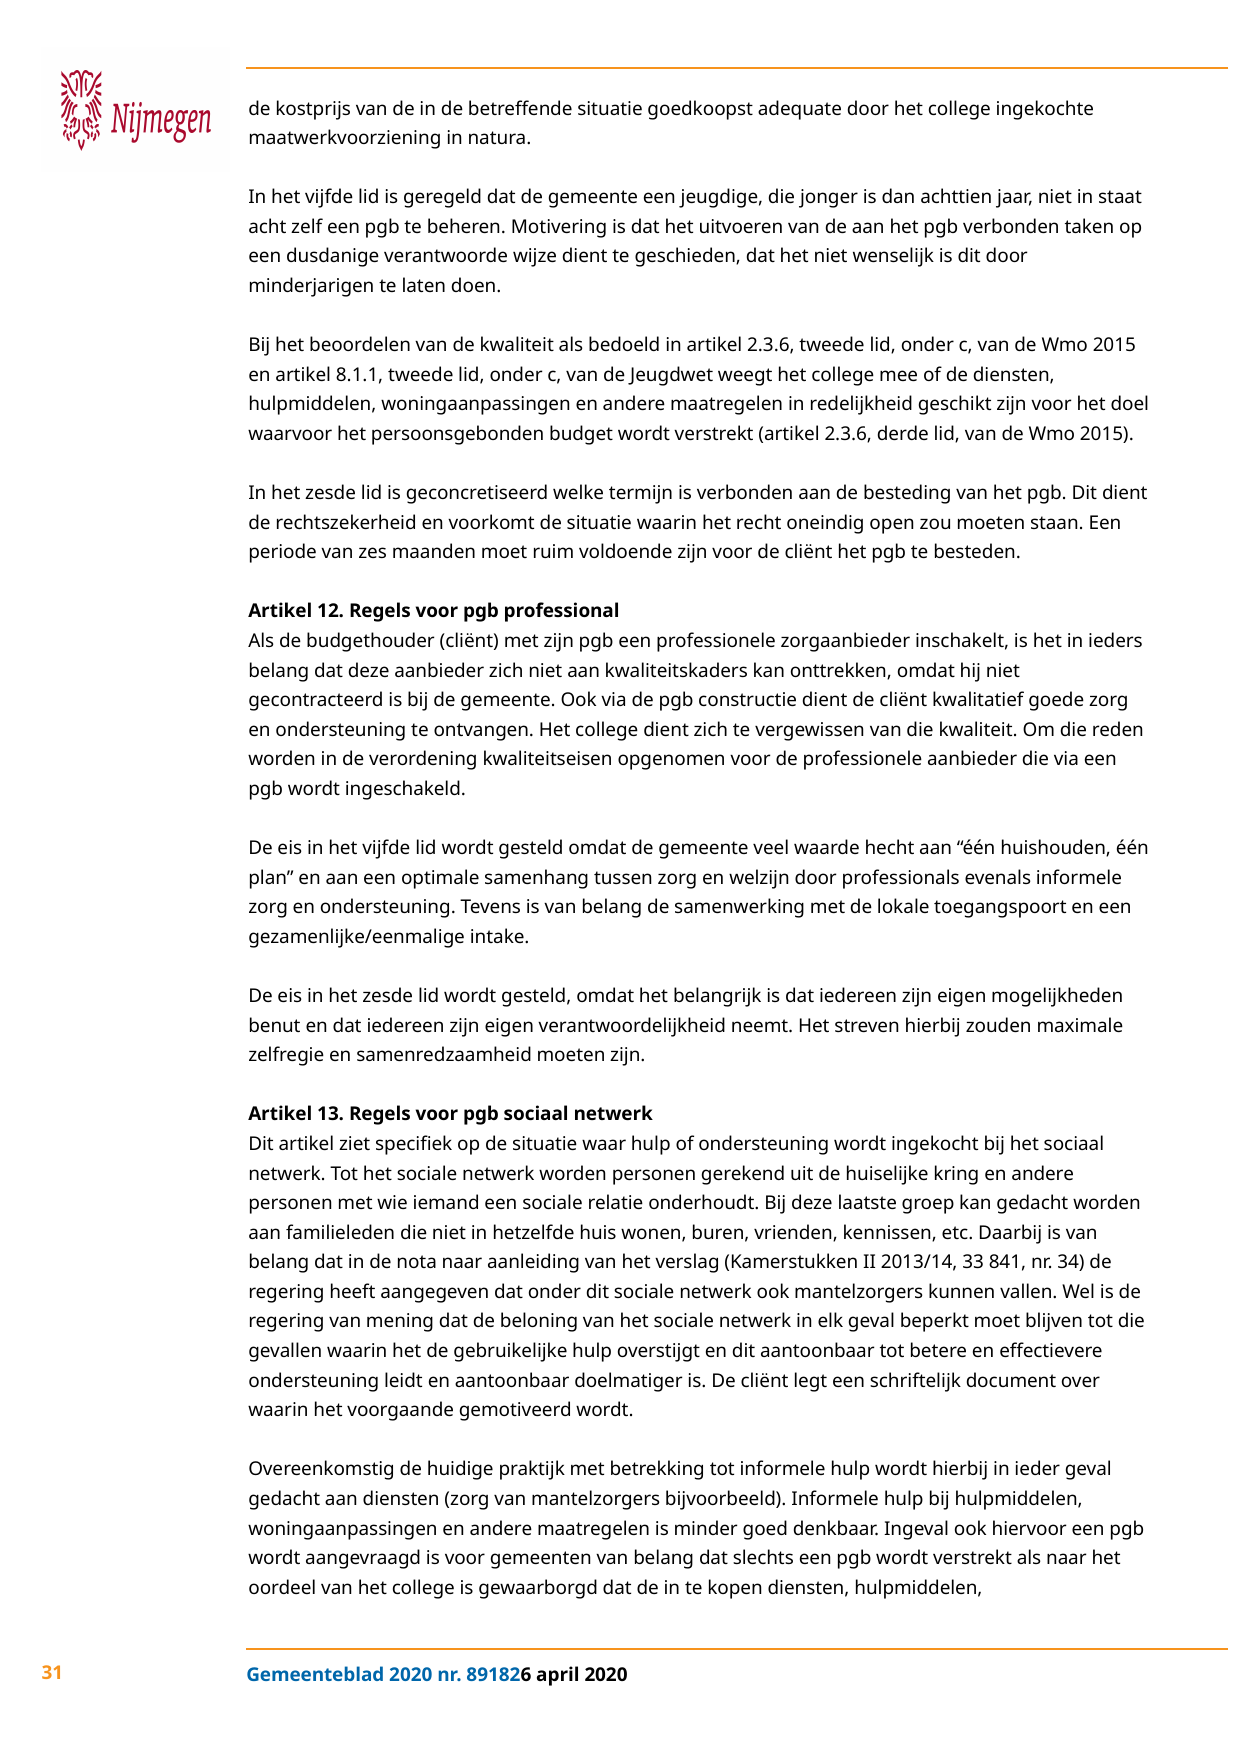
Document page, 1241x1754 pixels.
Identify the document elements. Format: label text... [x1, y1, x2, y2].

text In het zesde lid is geconcretiseerd welke termijn is verbonden aan de besteding van het pgb. Dit dient de rechtszekerheid en voorkomt de situatie waarin het recht oneindig open zou moeten staan. Een periode van zes maanden moet ruim voldoende zijn voor de cliënt het pgb te besteden. [248, 479, 1152, 564]
text Als de budgethouder (cliënt) met zijn pgb een professionele zorgaanbieder inschakelt, is het in ieders belang dat deze aanbieder zich niet aan kwaliteitskaders kan onttrekken, omdat hij niet gecontracteerd is bij de gemeente. Ook via de pgb constructie dient de cliënt kwalitatief goede zorg en ondersteuning te ontvangen. Het college dient zich te vergewissen van die kwaliteit. Om die reden worden in de verordening kwaliteitseisen opgenomen voor de professionele aanbieder die via een pgb wordt ingeschakeld. [248, 627, 1152, 801]
text Dit artikel ziet specifiek op de situatie waar hulp of ondersteuning wordt ingekocht bij het sociaal netwerk. Tot het sociale netwerk worden personen gerekend uit de huiselijke kring en andere personen met wie iemand een sociale relatie onderhoudt. Bij deze laatste groep kan gedacht worden aan familieleden die niet in hetzelfde huis wonen, buren, vrienden, kennissen, etc. Daarbij is van belang dat in de nota naar aanleiding van het verslag (Kamerstukken II 2013/14, 33 841, nr. 34) de regering heeft aangegeven dat onder dit sociale netwerk ook mantelzorgers kunnen vallen. Wel is de regering van mening dat de beloning van het sociale netwerk in elk geval beperkt moet blijven tot die gevallen waarin het de gebruikelijke hulp overstijgt en dit aantoonbaar tot betere en effectievere ondersteuning leidt en aantoonbaar doelmatiger is. De cliënt legt een schriftelijk document over waarin het voorgaande gemotiveerd wordt. [248, 1130, 1152, 1422]
text de kostprijs van de in de betreffende situatie goedkoopst adequate door het college ingekochte maatwerkvoorziening in natura. [248, 95, 1152, 150]
text Overeenkomstig de huidige praktijk met betrekking tot informele hulp wordt hierbij in ieder geval gedacht aan diensten (zorg van mantelzorgers bijvoorbeeld). Informele hulp bij hulpmiddelen, woningaanpassingen en andere maatregelen is minder goed denkbaar. Ingeval ook hiervoor een pgb wordt aangevraagd is voor gemeenten van belang dat slechts een pgb wordt verstrekt als naar het oordeel van het college is gewaarborgd dat de in te kopen diensten, hulpmiddelen, [248, 1456, 1152, 1600]
text Artikel 12. Regels voor pgb professional [248, 598, 1152, 623]
text De eis in het vijfde lid wordt gesteld omdat de gemeente veel waarde hecht aan “één huishouden, één plan” en aan een optimale samenhang tussen zorg en welzijn door professionals evenals informele zorg en ondersteuning. Tevens is van belang de samenwerking met de lokale toegangspoort en een gezamenlijke/eenmalige intake. [248, 834, 1152, 949]
text Bij het beoordelen van de kwaliteit als bedoeld in artikel 2.3.6, tweede lid, onder c, van de Wmo 2015 en artikel 8.1.1, tweede lid, onder c, van de Jeugdwet weegt het college mee of de diensten, hulpmiddelen, woningaanpassingen en andere maatregelen in redelijkheid geschikt zijn voor het doel waarvoor het persoonsgebonden budget wordt verstrekt (artikel 2.3.6, derde lid, van de Wmo 2015). [248, 331, 1152, 446]
text De eis in het zesde lid wordt gesteld, omdat het belangrijk is dat iedereen zijn eigen mogelijkheden benut en dat iedereen zijn eigen verantwoordelijkheid neemt. Het streven hierbij zouden maximale zelfregie en samenredzaamheid moeten zijn. [248, 982, 1152, 1067]
picture [41, 47, 231, 172]
text In het vijfde lid is geregeld dat de gemeente een jeugdige, die jonger is dan achttien jaar, niet in staat acht zelf een pgb te beheren. Motivering is dat het uitvoeren van de aan het pgb verbonden taken op een dusdanige verantwoorde wijze dient te geschieden, dat het niet wenselijk is dit door minderjarigen te laten doen. [248, 183, 1152, 298]
text Artikel 13. Regels voor pgb sociaal netwerk [248, 1101, 1152, 1126]
